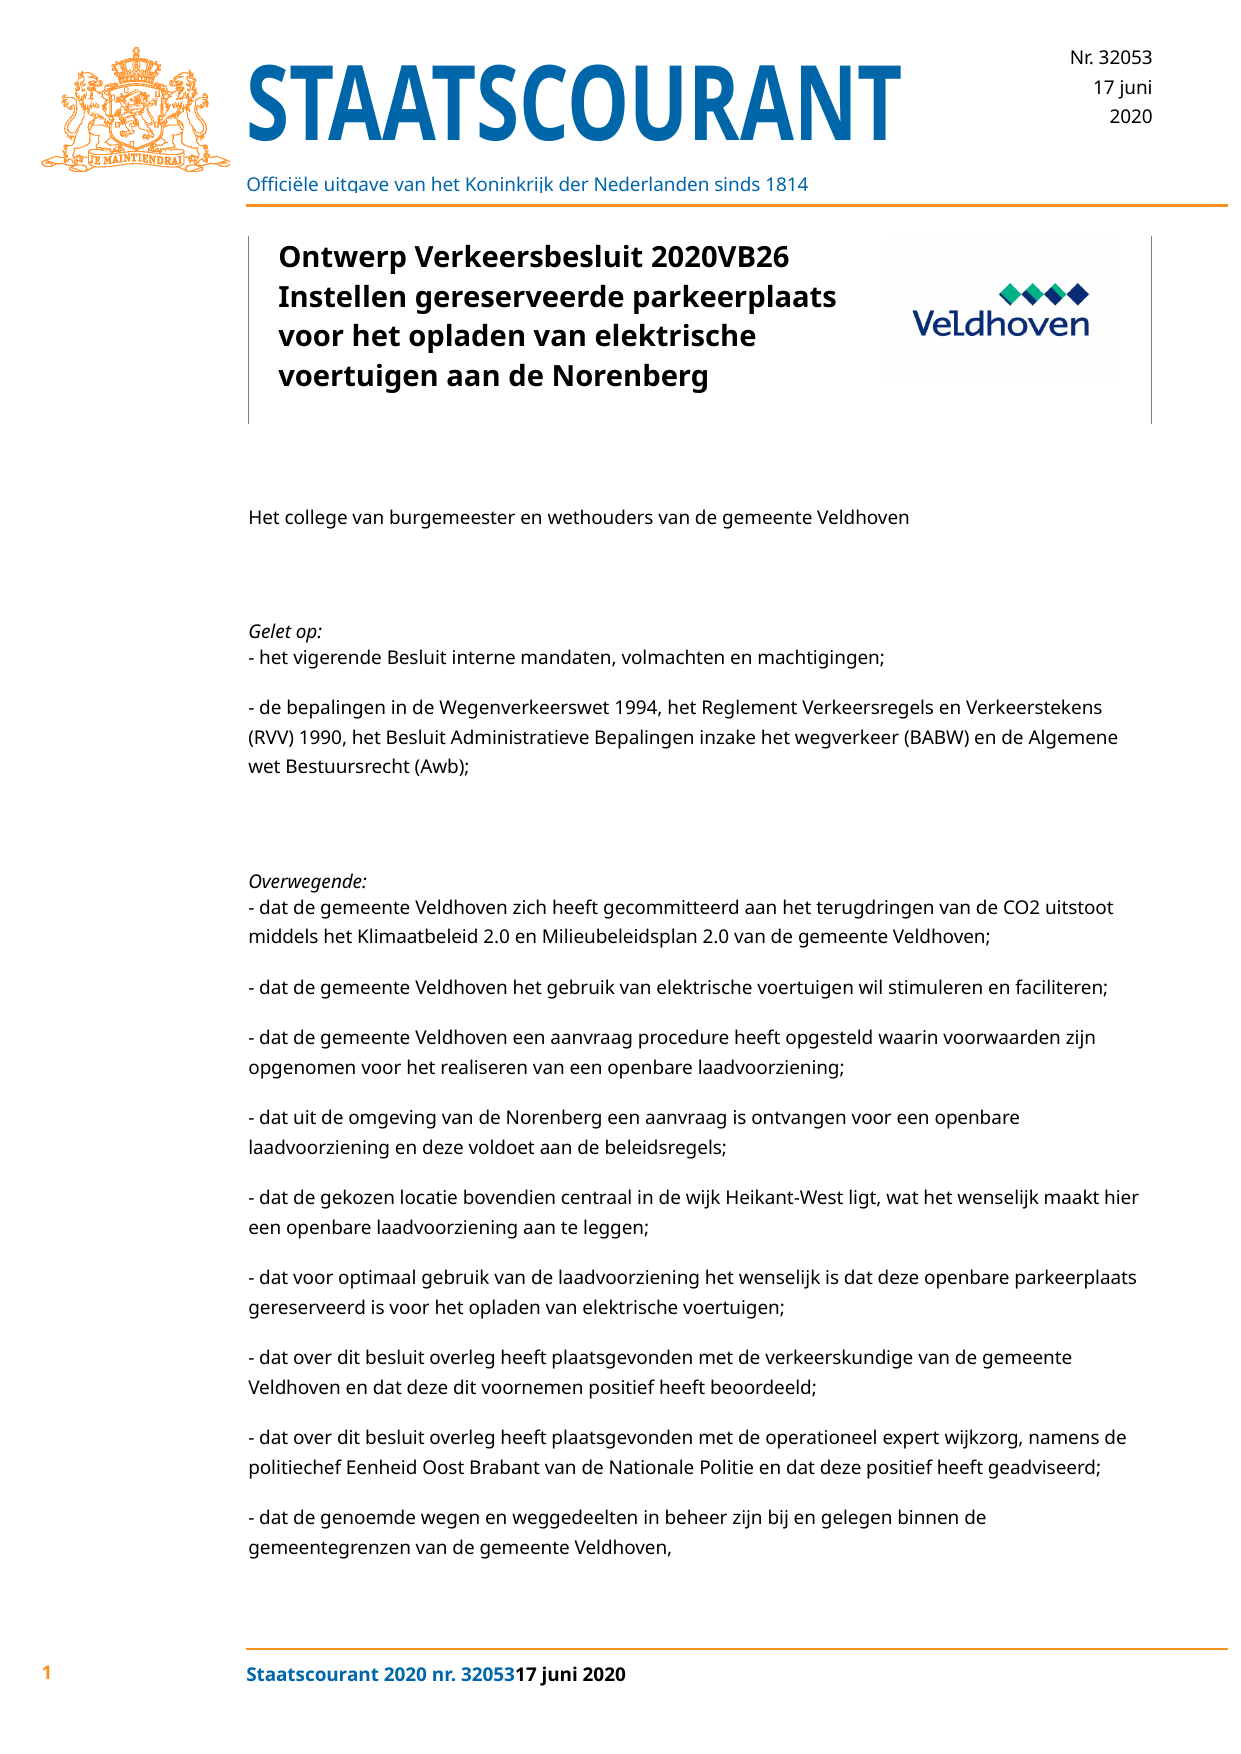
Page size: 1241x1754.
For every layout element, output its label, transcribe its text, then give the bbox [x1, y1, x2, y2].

text - dat de gemeente Veldhoven een aanvraag procedure heeft opgesteld waarin voorwaarden zijn opgenomen voor het realiseren van een openbare laadvoorziening; [248, 1024, 1152, 1079]
picture [882, 236, 1119, 384]
text - dat de gekozen locatie bovendien centraal in de wijk Heikant-West ligt, wat het wenselijk maakt hier een openbare laadvoorziening aan te leggen; [248, 1184, 1152, 1239]
text - dat de gemeente Veldhoven zich heeft gecommitteerd aan het terugdringen van de CO2 uitstoot middels het Klimaatbeleid 2.0 en Milieubeleidsplan 2.0 van de gemeente Veldhoven; [248, 894, 1152, 949]
text - dat voor optimaal gebruik van de laadvoorziening het wenselijk is dat deze openbare parkeerplaats gereserveerd is voor het opladen van elektrische voertuigen; [248, 1264, 1152, 1319]
table_header Ontwerp Verkeersbesluit 2020VB26 Instellen gereserveerde parkeerplaats voor het opladen van elektrische voertuigen aan de Norenberg [249, 236, 850, 424]
text - dat uit de omgeving van de Norenberg een aanvraag is ontvangen voor een openbare laadvoorziening en deze voldoet aan de beleidsregels; [248, 1104, 1152, 1159]
text - dat over dit besluit overleg heeft plaatsgevonden met de operationeel expert wijkzorg, namens de politiechef Eenheid Oost Brabant van de Nationale Politie en dat deze positief heeft geadviseerd; [248, 1424, 1152, 1479]
text - de bepalingen in de Wegenverkeerswet 1994, het Reglement Verkeersregels en Verkeerstekens (RVV) 1990, het Besluit Administratieve Bepalingen inzake het wegverkeer (BABW) en de Algemene wet Bestuursrecht (Awb); [248, 694, 1152, 779]
text Overwegende: [248, 868, 1152, 894]
text Gelet op: [248, 618, 1152, 644]
table_header [850, 236, 1151, 424]
text Het college van burgemeester en wethouders van de gemeente Veldhoven [248, 504, 1152, 530]
text - dat de gemeente Veldhoven het gebruik van elektrische voertuigen wil stimuleren en faciliteren; [248, 974, 1152, 999]
text - dat over dit besluit overleg heeft plaatsgevonden met de verkeerskundige van de gemeente Veldhoven en dat deze dit voornemen positief heeft beoordeeld; [248, 1344, 1152, 1399]
text - dat de genoemde wegen en weggedeelten in beheer zijn bij en gelegen binnen de gemeentegrenzen van de gemeente Veldhoven, [248, 1504, 1152, 1559]
picture [41, 47, 231, 172]
text - het vigerende Besluit interne mandaten, volmachten en machtigingen; [248, 644, 1152, 670]
